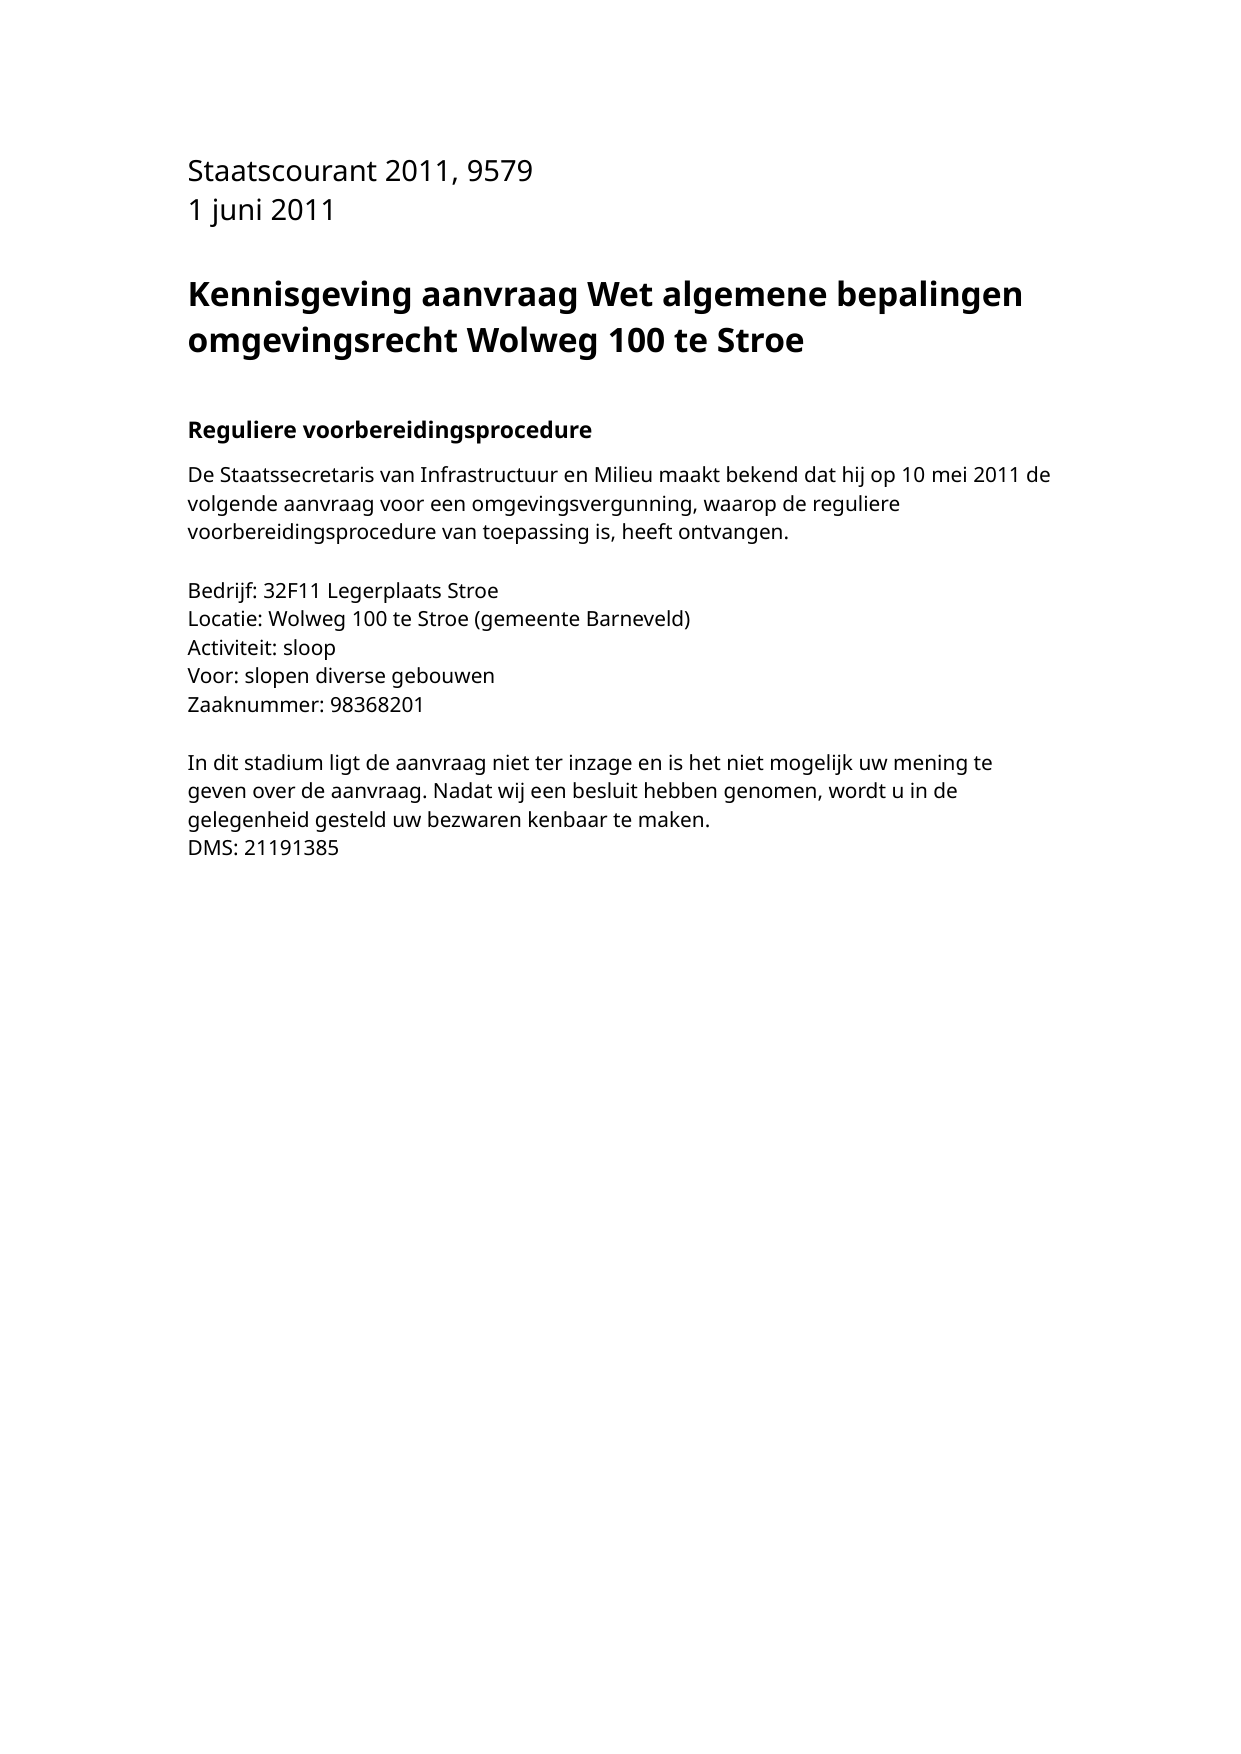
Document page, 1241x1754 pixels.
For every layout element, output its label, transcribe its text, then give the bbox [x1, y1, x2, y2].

text Bedrijf: 32F11 Legerplaats Stroe [187, 576, 1053, 604]
text 1 juni 2011 [187, 190, 1053, 229]
subtitle Reguliere voorbereidingsprocedure [187, 414, 1053, 446]
text Voor: slopen diverse gebouwen [187, 661, 1053, 690]
text Zaaknummer: 98368201 [187, 690, 1053, 718]
text Locatie: Wolweg 100 te Stroe (gemeente Barneveld) [187, 604, 1053, 633]
text Activiteit: sloop [187, 633, 1053, 661]
text DMS: 21191385 [187, 833, 1053, 862]
text In dit stadium ligt de aanvraag niet ter inzage en is het niet mogelijk uw mening te geven over de aanvraag. Nadat wij een besluit hebben genomen, wordt u in de gelegenheid gesteld uw bezwaren kenbaar te maken. [187, 748, 1053, 833]
text Staatscourant 2011, 9579 [187, 150, 1053, 190]
text De Staatssecretaris van Infrastructuur en Milieu maakt bekend dat hij op 10 mei 2011 de volgende aanvraag voor een omgevingsvergunning, waarop de reguliere voorbereidingsprocedure van toepassing is, heeft ontvangen. [187, 461, 1053, 546]
subtitle Kennisgeving aanvraag Wet algemene bepalingen omgevingsrecht Wolweg 100 te Stroe [187, 271, 1053, 362]
